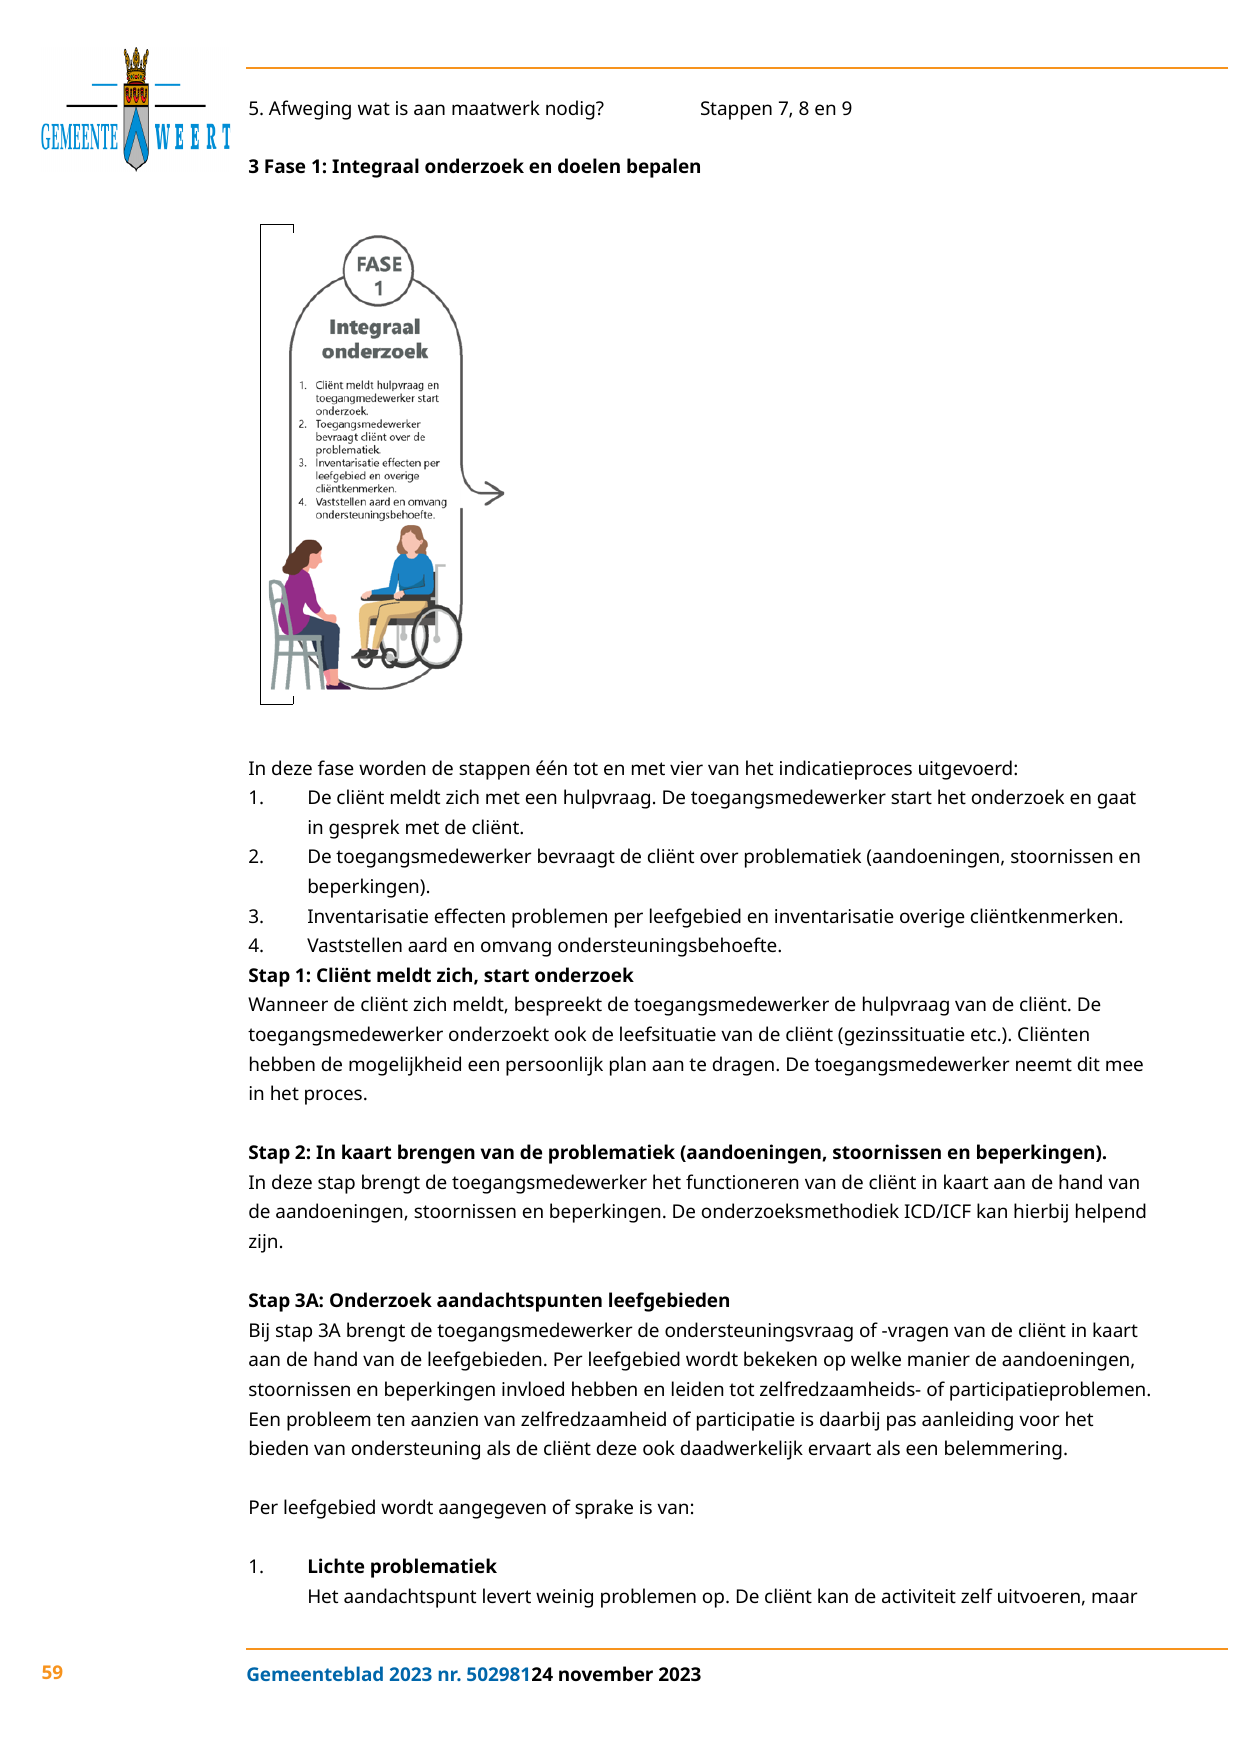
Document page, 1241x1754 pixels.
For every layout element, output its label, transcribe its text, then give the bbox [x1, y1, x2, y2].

list De cliënt meldt zich met een hulpvraag. De toegangsmedewerker start het onderzoek en gaat in gesprek met de cliënt. [248, 784, 1152, 840]
list Het aandachtspunt levert weinig problemen op. De cliënt kan de activiteit zelf uitvoeren, maar [248, 1583, 1152, 1609]
list De toegangsmedewerker bevraagt de cliënt over problematiek (aandoeningen, stoornissen en beperkingen). [248, 844, 1152, 899]
picture [268, 233, 505, 696]
text Stap 1: Cliënt meldt zich, start onderzoek [248, 962, 1152, 988]
list Lichte problematiek [248, 1554, 1152, 1579]
text Stap 2: In kaart brengen van de problematiek (aandoeningen, stoornissen en beperkingen). [248, 1139, 1152, 1165]
picture [41, 47, 231, 172]
list Inventarisatie effecten problemen per leefgebied en inventarisatie overige cliëntkenmerken. [248, 903, 1152, 929]
table_cell Stappen 7, 8 en 9 [700, 95, 1152, 121]
list Vaststellen aard en omvang ondersteuningsbehoefte. [248, 932, 1152, 958]
table_cell 5. Afweging wat is aan maatwerk nodig? [248, 95, 700, 121]
text Bij stap 3A brengt de toegangsmedewerker de ondersteuningsvraag of -vragen van de cliënt in kaart aan de hand van de leefgebieden. Per leefgebied wordt bekeken op welke manier de aandoeningen, stoornissen en beperkingen invloed hebben en leiden tot zelfredzaamheids- of participatieproblemen. Een probleem ten aanzien van zelfredzaamheid of participatie is daarbij pas aanleiding voor het bieden van ondersteuning als de cliënt deze ook daadwerkelijk ervaart als een belemmering. [248, 1317, 1152, 1461]
text Per leefgebied wordt aangegeven of sprake is van: [248, 1494, 1152, 1520]
text Stap 3A: Onderzoek aandachtspunten leefgebieden [248, 1287, 1152, 1313]
text In deze fase worden de stappen één tot en met vier van het indicatieproces uitgevoerd: [248, 755, 1152, 781]
text 3 Fase 1: Integraal onderzoek en doelen bepalen [248, 153, 1152, 179]
text In deze stap brengt de toegangsmedewerker het functioneren van de cliënt in kaart aan de hand van de aandoeningen, stoornissen en beperkingen. De onderzoeksmethodiek ICD/ICF kan hierbij helpend zijn. [248, 1169, 1152, 1254]
text Wanneer de cliënt zich meldt, bespreekt de toegangsmedewerker de hulpvraag van de cliënt. De toegangsmedewerker onderzoekt ook de leefsituatie van de cliënt (gezinssituatie etc.). Cliënten hebben de mogelijkheid een persoonlijk plan aan te dragen. De toegangsmedewerker neemt dit mee in het proces. [248, 992, 1152, 1106]
